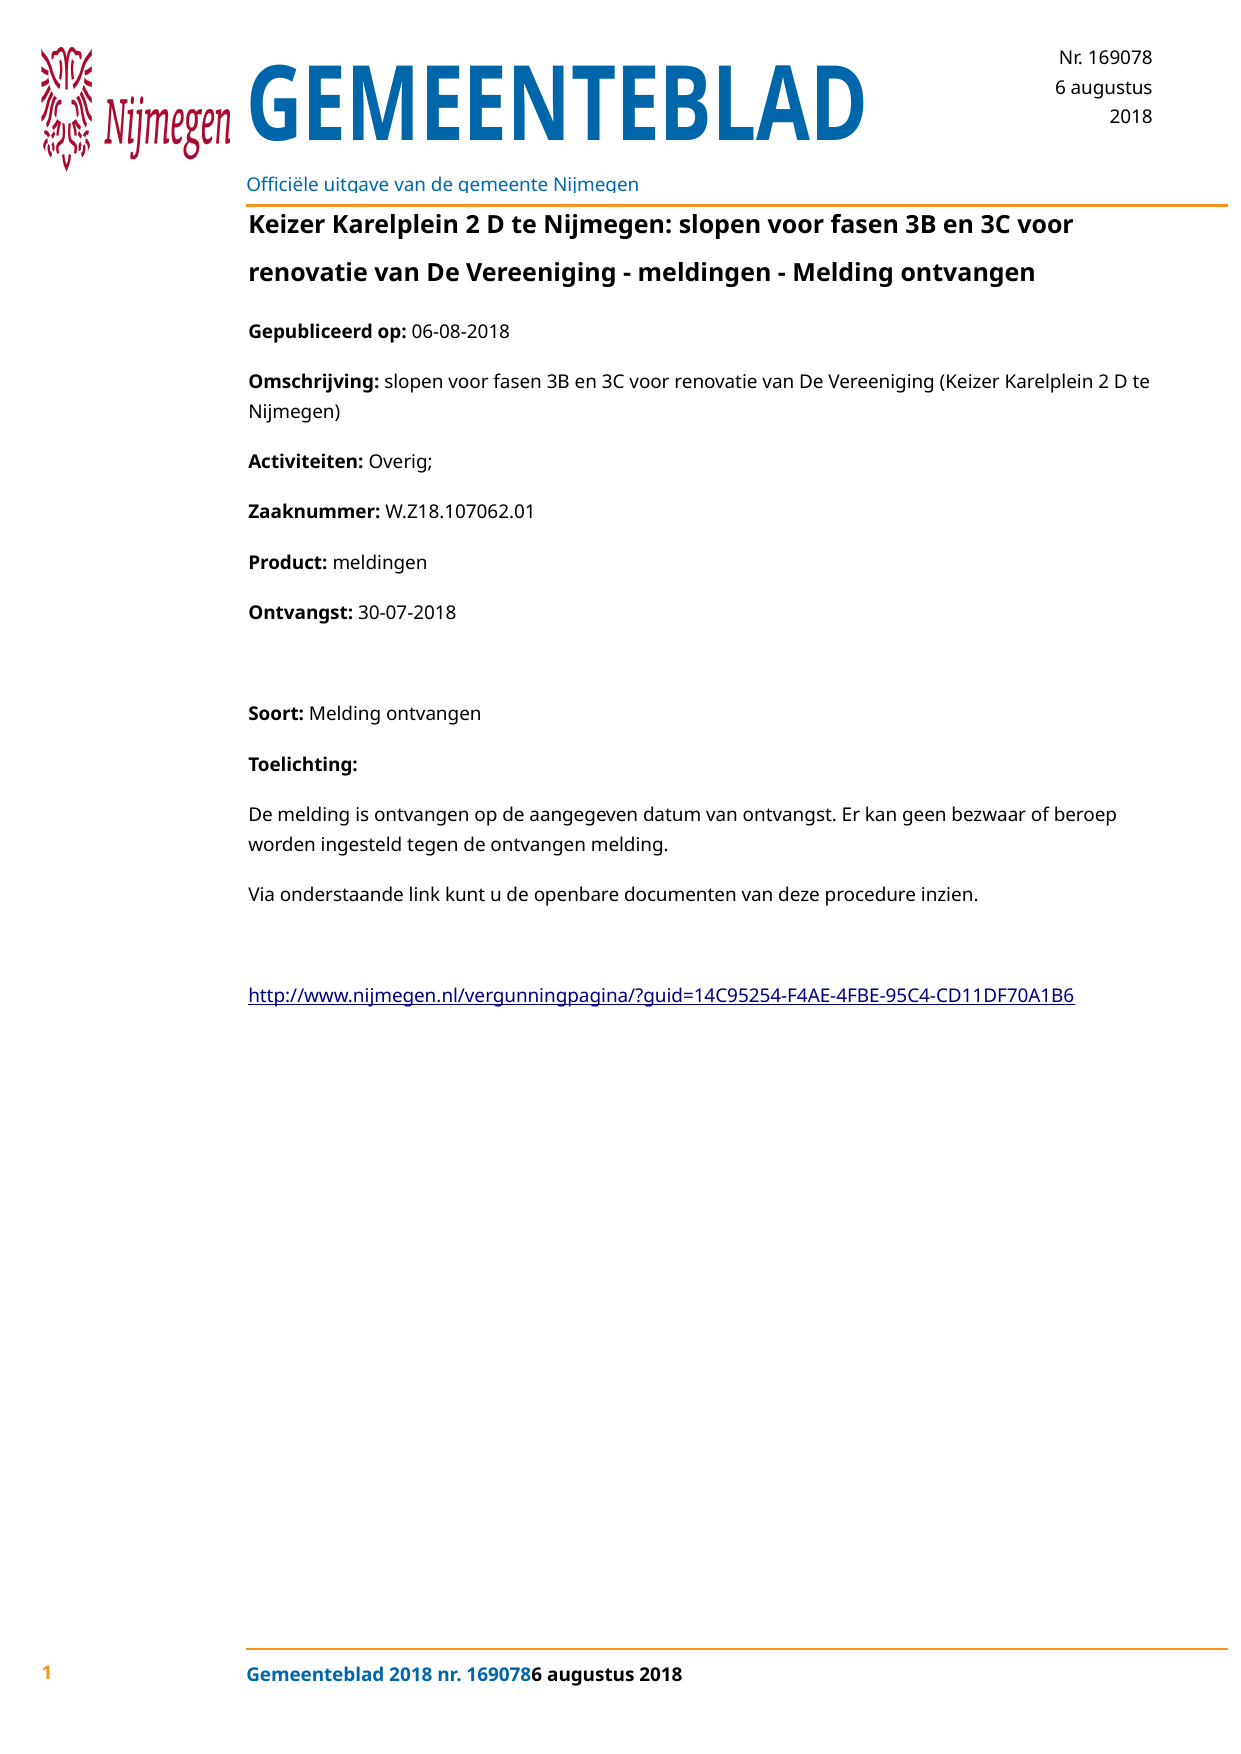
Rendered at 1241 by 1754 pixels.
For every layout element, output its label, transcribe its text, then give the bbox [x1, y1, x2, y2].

text Zaaknummer: W.Z18.107062.01 [248, 499, 1152, 524]
text De melding is ontvangen op de aangegeven datum van ontvangst. Er kan geen bezwaar of beroep worden ingesteld tegen de ontvangen melding. [248, 801, 1152, 857]
text Omschrijving: slopen voor fasen 3B en 3C voor renovatie van De Vereeniging (Keizer Karelplein 2 D te Nijmegen) [248, 368, 1152, 424]
text Soort: Melding ontvangen [248, 700, 1152, 726]
text Gepubliceerd op: 06-08-2018 [248, 318, 1152, 344]
text Activiteiten: Overig; [248, 448, 1152, 474]
text http://www.nijmegen.nl/vergunningpagina/?guid=14C95254-F4AE-4FBE-95C4-CD11DF70A1B6 [248, 982, 1152, 1008]
text Keizer Karelplein 2 D te Nijmegen: slopen voor fasen 3B en 3C voor renovatie van De Vereeniging - meldingen - Melding ontvangen [248, 207, 1152, 288]
text Via onderstaande link kunt u de openbare documenten van deze procedure inzien. [248, 881, 1152, 907]
text Ontvangst: 30-07-2018 [248, 599, 1152, 625]
text Toelichting: [248, 751, 1152, 777]
picture [41, 47, 231, 172]
text Product: meldingen [248, 549, 1152, 575]
